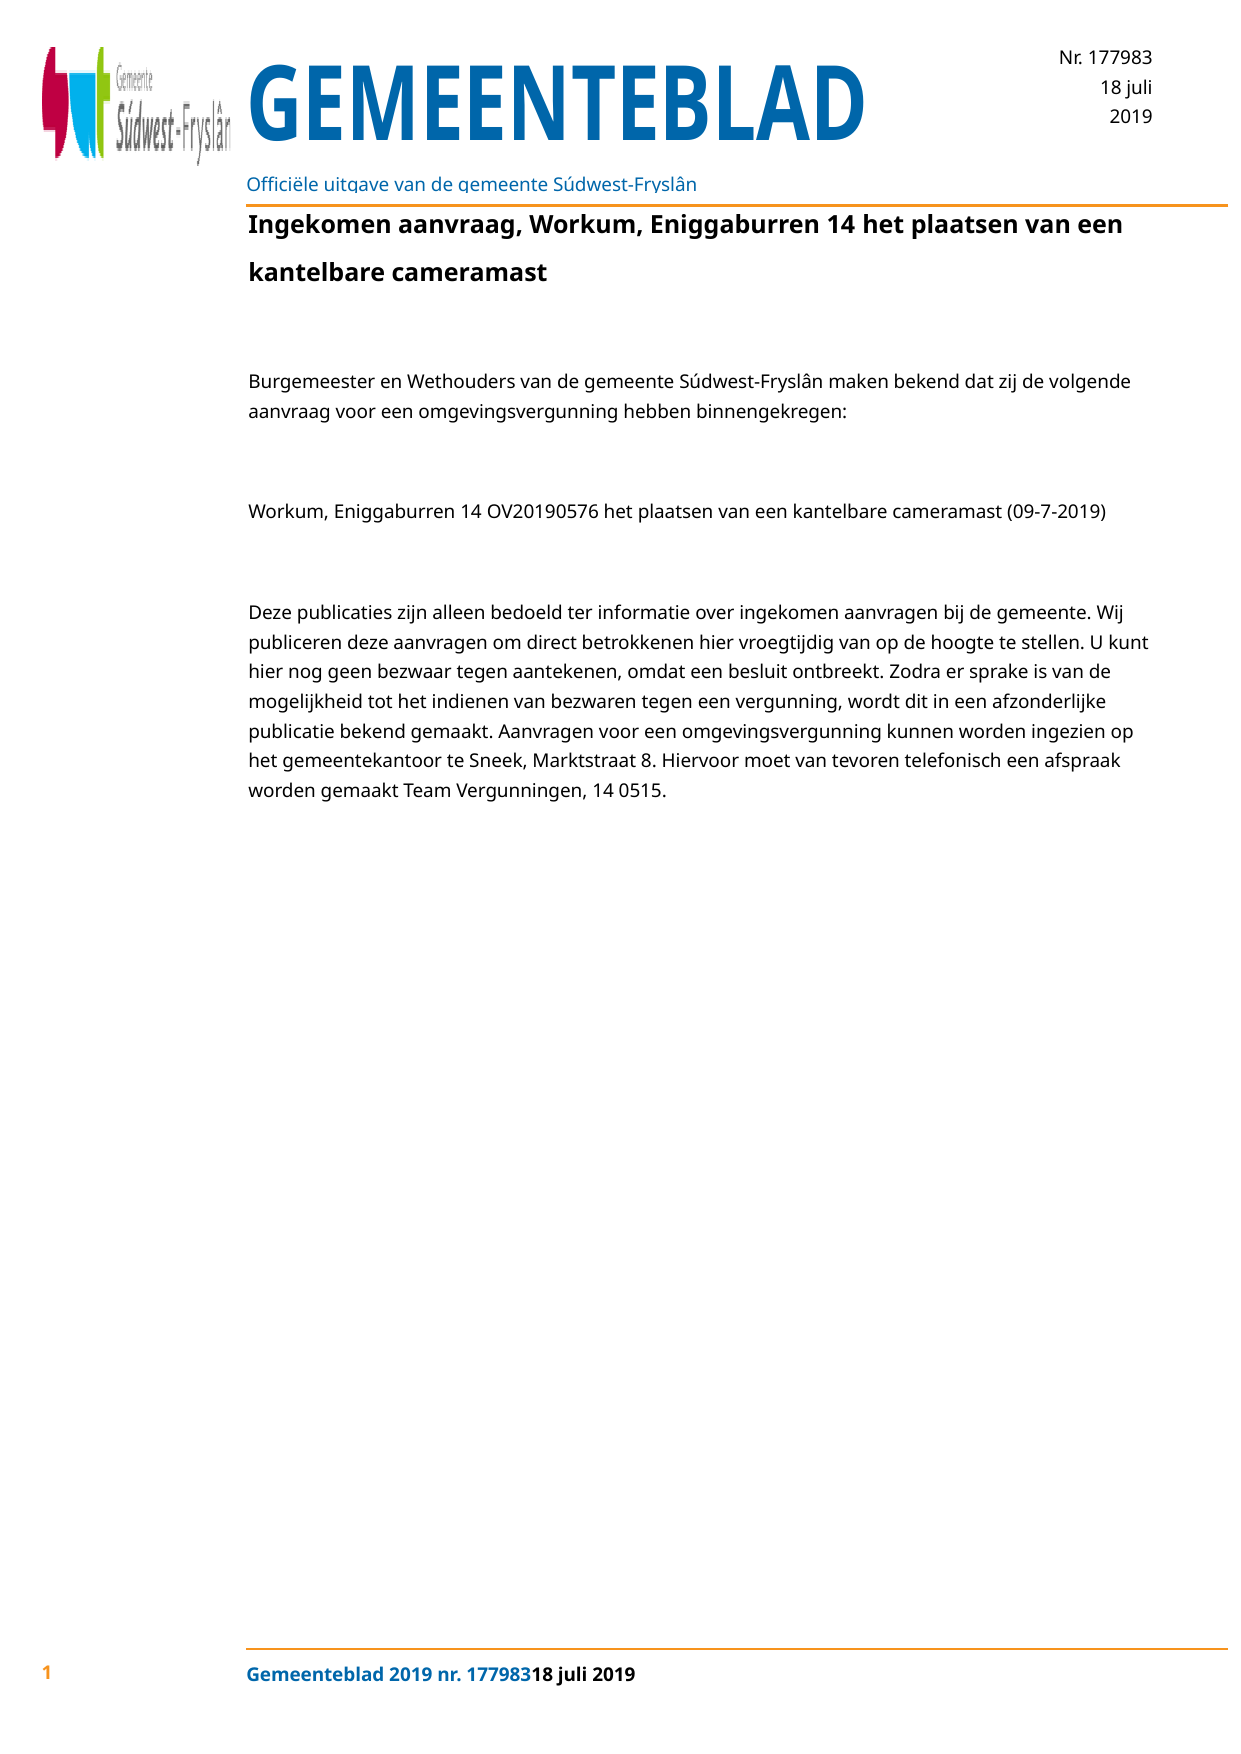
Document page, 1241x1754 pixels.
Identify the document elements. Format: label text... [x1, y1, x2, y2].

text Deze publicaties zijn alleen bedoeld ter informatie over ingekomen aanvragen bij de gemeente. Wij publiceren deze aanvragen om direct betrokkenen hier vroegtijdig van op de hoogte te stellen. U kunt hier nog geen bezwaar tegen aantekenen, omdat een besluit ontbreekt. Zodra er sprake is van de mogelijkheid tot het indienen van bezwaren tegen een vergunning, wordt dit in een afzonderlijke publicatie bekend gemaakt. Aanvragen voor een omgevingsvergunning kunnen worden ingezien op het gemeentekantoor te Sneek, Marktstraat 8. Hiervoor moet van tevoren telefonisch een afspraak worden gemaakt Team Vergunningen, 14 0515. [248, 599, 1152, 803]
text Workum, Eniggaburren 14 OV20190576 het plaatsen van een kantelbare cameramast (09-7-2019) [248, 499, 1152, 524]
text Burgemeester en Wethouders van de gemeente Súdwest-Fryslân maken bekend dat zij de volgende aanvraag voor een omgevingsvergunning hebben binnengekregen: [248, 368, 1152, 424]
picture [41, 47, 231, 172]
text Ingekomen aanvraag, Workum, Eniggaburren 14 het plaatsen van een kantelbare cameramast [248, 207, 1152, 288]
